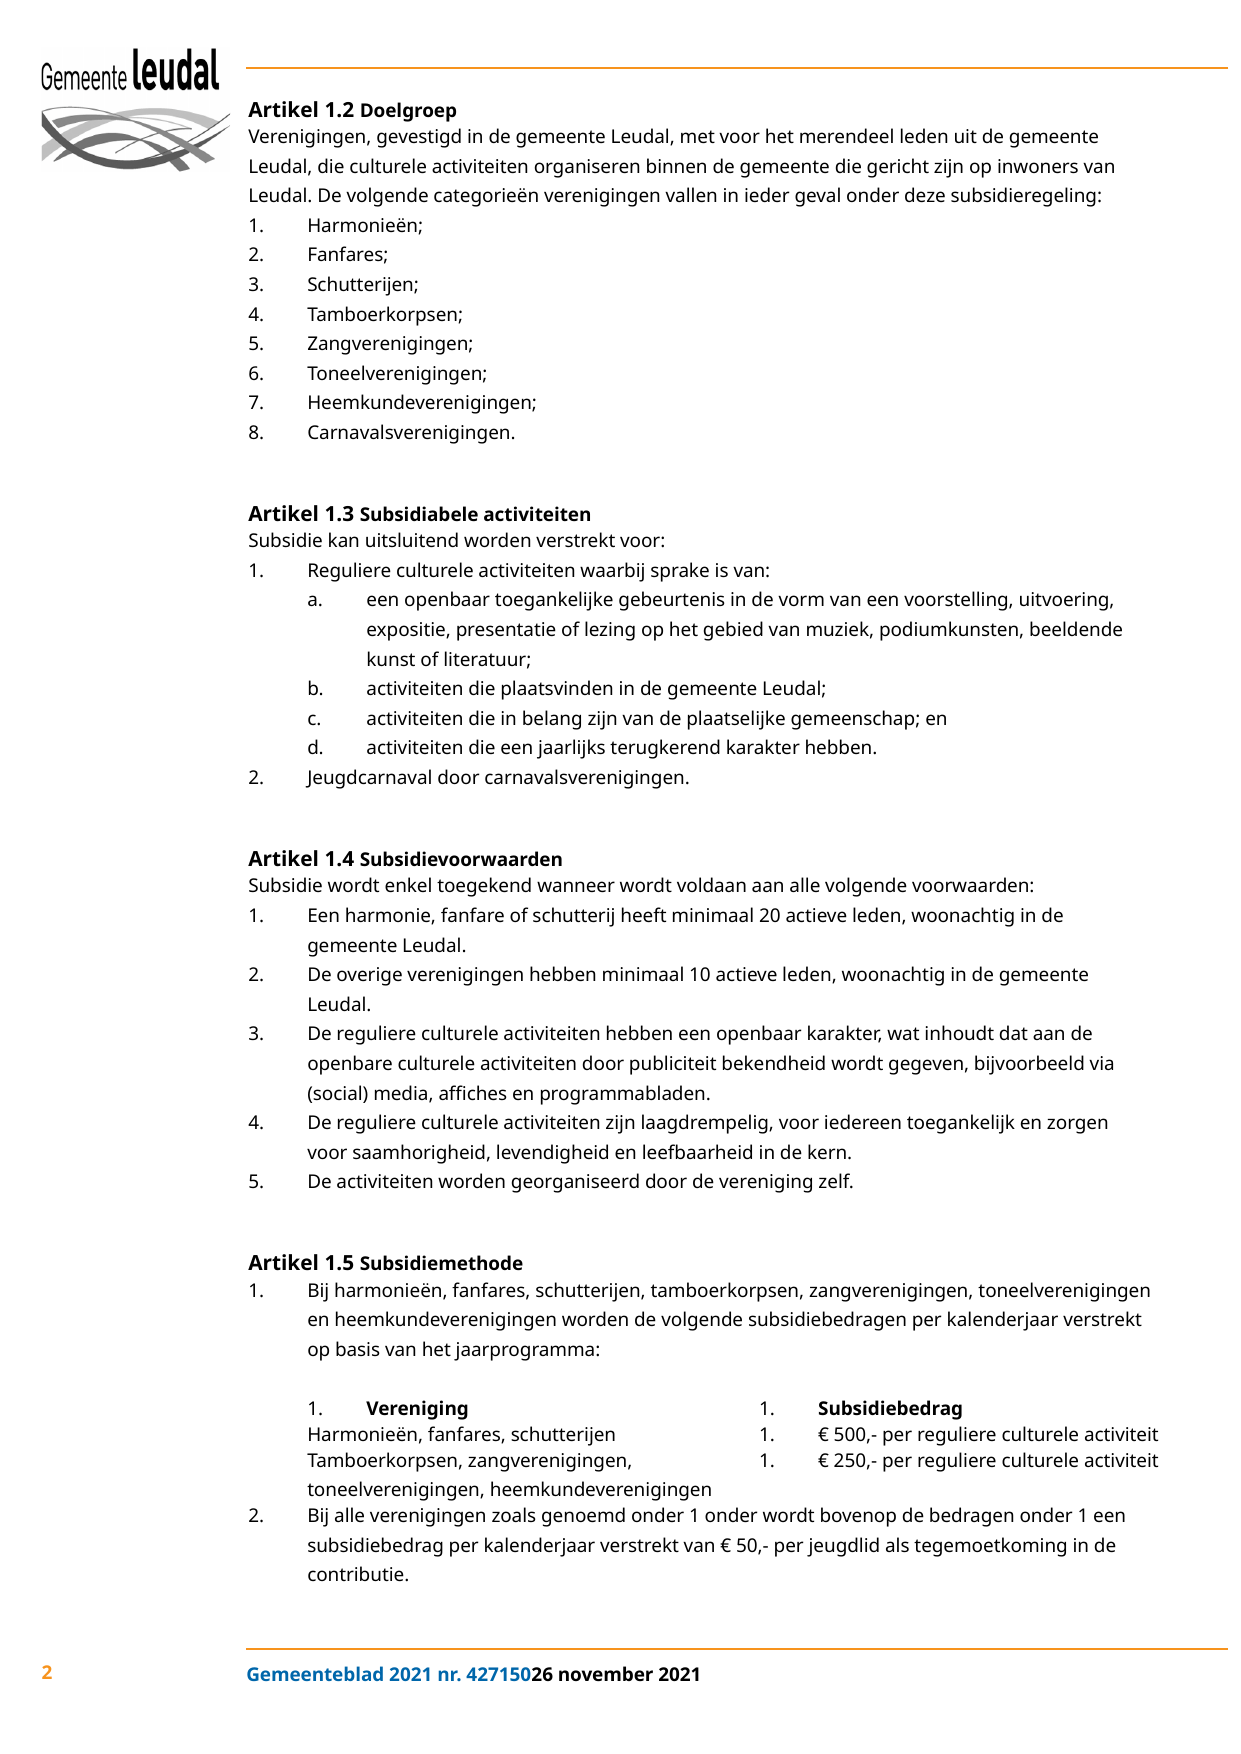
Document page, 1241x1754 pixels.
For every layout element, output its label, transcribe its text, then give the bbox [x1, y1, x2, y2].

text Artikel 1.3 Subsidiabele activiteiten [248, 499, 1152, 527]
text Subsidie kan uitsluitend worden verstrekt voor: [248, 527, 1152, 553]
list Reguliere culturele activiteiten waarbij sprake is van: [248, 557, 1152, 583]
list Fanfares; [248, 242, 1152, 267]
table_header Vereniging [307, 1395, 759, 1421]
table_cell Tamboerkorpsen, zangverenigingen, toneelverenigingen, heemkundeverenigingen [307, 1447, 759, 1502]
list De activiteiten worden georganiseerd door de vereniging zelf. [248, 1168, 1152, 1194]
table_cell € 250,- per reguliere culturele activiteit [759, 1447, 1211, 1502]
list activiteiten die een jaarlijks terugkerend karakter hebben. [307, 734, 1152, 760]
list activiteiten die plaatsvinden in de gemeente Leudal; [307, 675, 1152, 701]
text Artikel 1.2 Doelgroep [248, 95, 1152, 123]
list Een harmonie, fanfare of schutterij heeft minimaal 20 actieve leden, woonachtig in de gemeente Leudal. [248, 902, 1152, 957]
table_cell Harmonieën, fanfares, schutterijen [307, 1421, 759, 1447]
picture [41, 47, 231, 172]
list Zangverenigingen; [248, 330, 1152, 356]
list Schutterijen; [248, 271, 1152, 297]
table_header Subsidiebedrag [759, 1395, 1211, 1421]
list Bij alle verenigingen zoals genoemd onder 1 onder wordt bovenop de bedragen onder 1 een subsidiebedrag per kalenderjaar verstrekt van € 50,- per jeugdlid als tegemoetkoming in de contributie. [248, 1502, 1152, 1587]
text Artikel 1.4 Subsidievoorwaarden [248, 844, 1152, 873]
list Jeugdcarnaval door carnavalsverenigingen. [248, 764, 1152, 790]
list Bij harmonieën, fanfares, schutterijen, tamboerkorpsen, zangverenigingen, toneelverenigingen en heemkundeverenigingen worden de volgende subsidiebedragen per kalenderjaar verstrekt op basis van het jaarprogramma: [248, 1277, 1152, 1362]
text Verenigingen, gevestigd in de gemeente Leudal, met voor het merendeel leden uit de gemeente Leudal, die culturele activiteiten organiseren binnen de gemeente die gericht zijn op inwoners van Leudal. De volgende categorieën verenigingen vallen in ieder geval onder deze subsidieregeling: [248, 123, 1152, 208]
list De overige verenigingen hebben minimaal 10 actieve leden, woonachtig in de gemeente Leudal. [248, 961, 1152, 1017]
text Artikel 1.5 Subsidiemethode [248, 1248, 1152, 1277]
list Harmonieën; [248, 212, 1152, 238]
list Carnavalsverenigingen. [248, 419, 1152, 445]
list Heemkundeverenigingen; [248, 389, 1152, 415]
list activiteiten die in belang zijn van de plaatselijke gemeenschap; en [307, 705, 1152, 731]
text Subsidie wordt enkel toegekend wanneer wordt voldaan aan alle volgende voorwaarden: [248, 873, 1152, 898]
list een openbaar toegankelijke gebeurtenis in de vorm van een voorstelling, uitvoering, expositie, presentatie of lezing op het gebied van muziek, podiumkunsten, beeldende kunst of literatuur; [307, 587, 1152, 672]
list Toneelverenigingen; [248, 360, 1152, 386]
list De reguliere culturele activiteiten zijn laagdrempelig, voor iedereen toegankelijk en zorgen voor saamhorigheid, levendigheid en leefbaarheid in de kern. [248, 1109, 1152, 1164]
list Tamboerkorpsen; [248, 301, 1152, 326]
table_cell € 500,- per reguliere culturele activiteit [759, 1421, 1211, 1447]
list De reguliere culturele activiteiten hebben een openbaar karakter, wat inhoudt dat aan de openbare culturele activiteiten door publiciteit bekendheid wordt gegeven, bijvoorbeeld via (social) media, affiches en programmabladen. [248, 1021, 1152, 1105]
